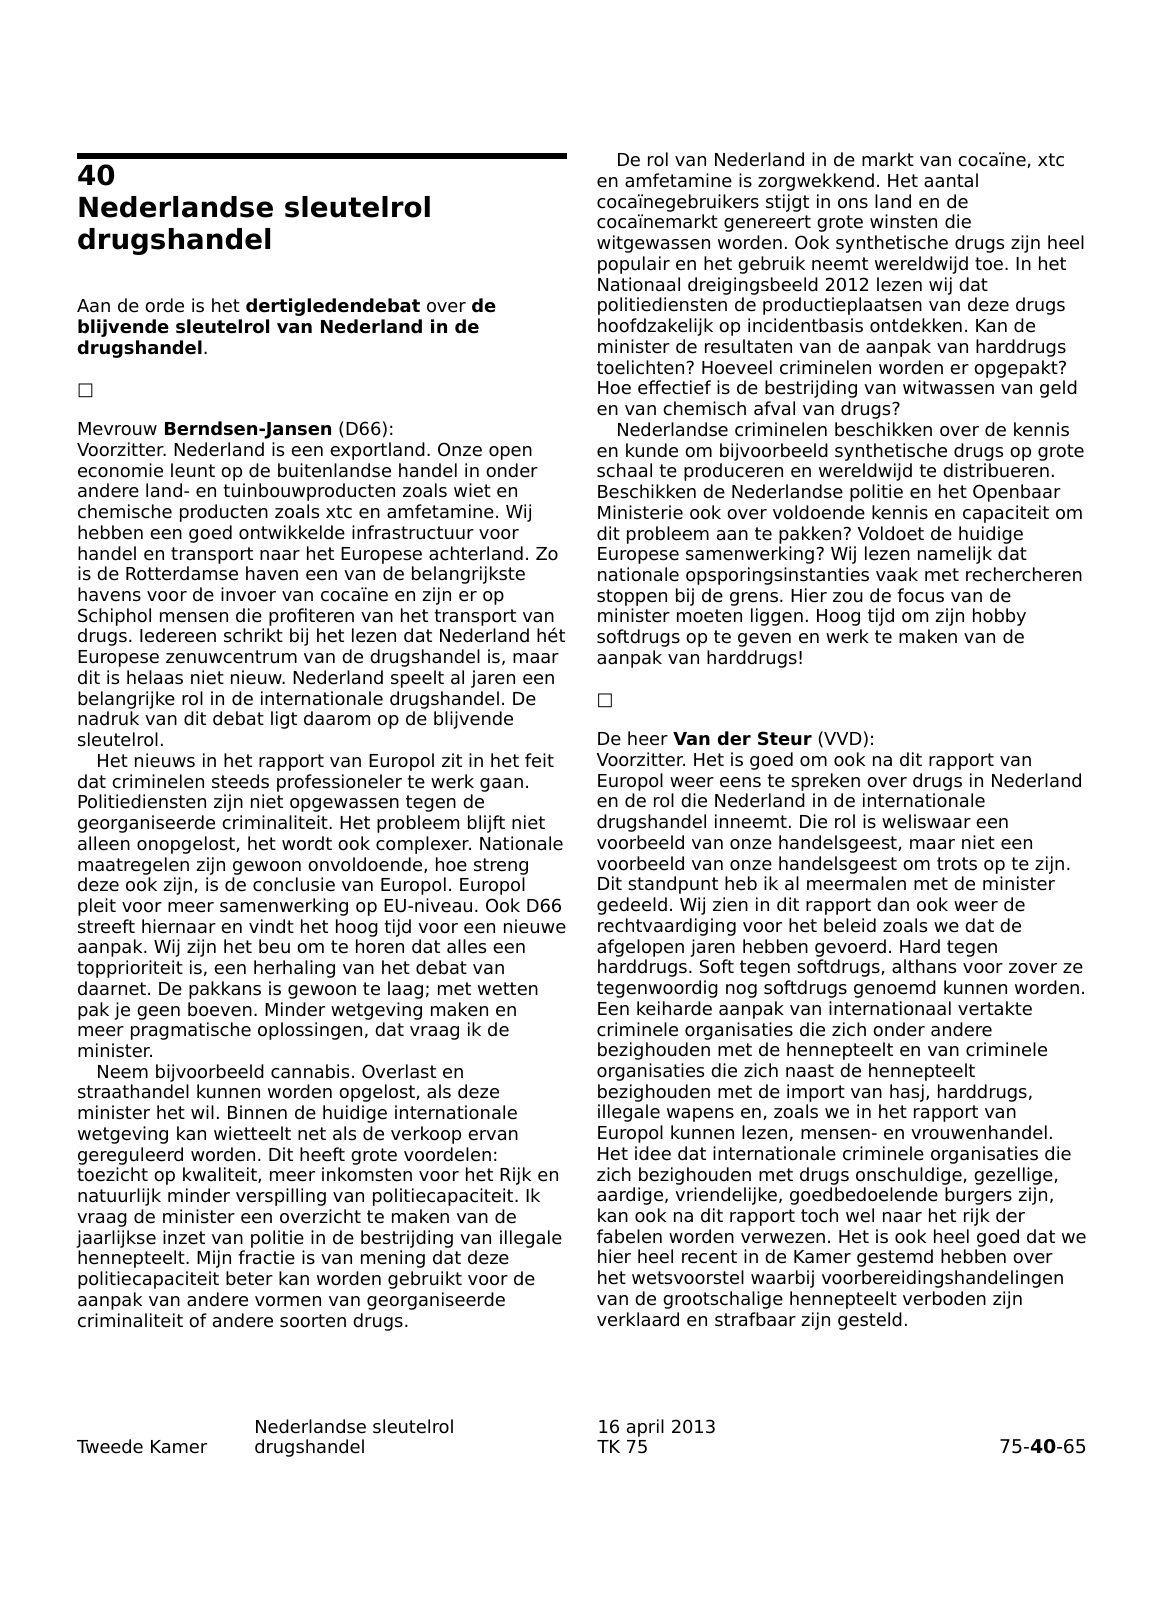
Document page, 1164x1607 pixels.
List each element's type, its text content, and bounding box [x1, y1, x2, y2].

text □ [596, 688, 1087, 709]
text Aan de orde is het dertigledendebat over de blijvende sleutelrol van Nederland in de drugshandel. [77, 296, 567, 358]
text Het nieuws in het rapport van Europol zit in het feit dat criminelen steeds professioneler te werk gaan. Politiediensten zijn niet opgewassen tegen de georganiseerde criminaliteit. Het probleem blijft niet alleen onopgelost, het wordt ook complexer. Nationale maatregelen zijn gewoon onvoldoende, hoe streng deze ook zijn, is de conclusie van Europol. Europol pleit voor meer samenwerking op EU-niveau. Ook D66 streeft hiernaar en vindt het hoog tijd voor een nieuwe aanpak. Wij zijn het beu om te horen dat alles een topprioriteit is, een herhaling van het debat van daarnet. De pakkans is gewoon te laag; met wetten pak je geen boeven. Minder wetgeving maken en meer pragmatische oplossingen, dat vraag ik de minister. [77, 751, 567, 1062]
text Nederlandse criminelen beschikken over de kennis en kunde om bijvoorbeeld synthetische drugs op grote schaal te produceren en wereldwijd te distribueren. Beschikken de Nederlandse politie en het Openbaar Ministerie ook over voldoende kennis en capaciteit om dit probleem aan te pakken? Voldoet de huidige Europese samenwerking? Wij lezen namelijk dat nationale opsporingsinstanties vaak met rechercheren stoppen bij de grens. Hier zou de focus van de minister moeten liggen. Hoog tijd om zijn hobby softdrugs op te geven en werk te maken van de aanpak van harddrugs! [596, 420, 1087, 668]
text Neem bijvoorbeeld cannabis. Overlast en straathandel kunnen worden opgelost, als deze minister het wil. Binnen de huidige internationale wetgeving kan wietteelt net als de verkoop ervan gereguleerd worden. Dit heeft grote voordelen: toezicht op kwaliteit, meer inkomsten voor het Rijk en natuurlijk minder verspilling van politiecapaciteit. Ik vraag de minister een overzicht te maken van de jaarlijkse inzet van politie in de bestrijding van illegale hennepteelt. Mijn fractie is van mening dat deze politiecapaciteit beter kan worden gebruikt voor de aanpak van andere vormen van georganiseerde criminaliteit of andere soorten drugs. [77, 1062, 567, 1331]
text De rol van Nederland in de markt van cocaïne, xtc en amfetamine is zorgwekkend. Het aantal cocaïnegebruikers stijgt in ons land en de cocaïnemarkt genereert grote winsten die witgewassen worden. Ook synthetische drugs zijn heel populair en het gebruik neemt wereldwijd toe. In het Nationaal dreigingsbeeld 2012 lezen wij dat politiediensten de productieplaatsen van deze drugs hoofdzakelijk op incidentbasis ontdekken. Kan de minister de resultaten van de aanpak van harddrugs toelichten? Hoeveel criminelen worden er opgepakt? Hoe effectief is de bestrijding van witwassen van geld en van chemisch afval van drugs? [596, 150, 1087, 420]
text Voorzitter. Het is goed om ook na dit rapport van Europol weer eens te spreken over drugs in Nederland en de rol die Nederland in de internationale drugshandel inneemt. Die rol is weliswaar een voorbeeld van onze handelsgeest, maar niet een voorbeeld van onze handelsgeest om trots op te zijn. Dit standpunt heb ik al meermalen met de minister gedeeld. Wij zien in dit rapport dan ook weer de rechtvaardiging voor het beleid zoals we dat de afgelopen jaren hebben gevoerd. Hard tegen harddrugs. Soft tegen softdrugs, althans voor zover ze tegenwoordig nog softdrugs genoemd kunnen worden. Een keiharde aanpak van internationaal vertakte criminele organisaties die zich onder andere bezighouden met de hennepteelt en van criminele organisaties die zich naast de hennepteelt bezighouden met de import van hasj, harddrugs, illegale wapens en, zoals we in het rapport van Europol kunnen lezen, mensen- en vrouwenhandel. Het idee dat internationale criminele organisaties die zich bezighouden met drugs onschuldige, gezellige, aardige, vriendelijke, goedbedoelende burgers zijn, kan ook na dit rapport toch wel naar het rijk der fabelen worden verwezen. Het is ook heel goed dat we hier heel recent in de Kamer gestemd hebben over het wetsvoorstel waarbij voorbereidingshandelingen van de grootschalige hennepteelt verboden zijn verklaard en strafbaar zijn gesteld. [596, 750, 1087, 1330]
text Mevrouw Berndsen-Jansen (D66): [77, 419, 567, 440]
text □ [77, 378, 567, 399]
text Voorzitter. Nederland is een exportland. Onze open economie leunt op de buitenlandse handel in onder andere land- en tuinbouwproducten zoals wiet en chemische producten zoals xtc en amfetamine. Wij hebben een goed ontwikkelde infrastructuur voor handel en transport naar het Europese achterland. Zo is de Rotterdamse haven een van de belangrijkste havens voor de invoer van cocaïne en zijn er op Schiphol mensen die profiteren van het transport van drugs. Iedereen schrikt bij het lezen dat Nederland hét Europese zenuwcentrum van de drugshandel is, maar dit is helaas niet nieuw. Nederland speelt al jaren een belangrijke rol in de internationale drugshandel. De nadruk van dit debat ligt daarom op de blijvende sleutelrol. [77, 440, 567, 751]
title 40 Nederlandse sleutelrol drugshandel [77, 159, 567, 256]
text De heer Van der Steur (VVD): [596, 729, 1087, 750]
